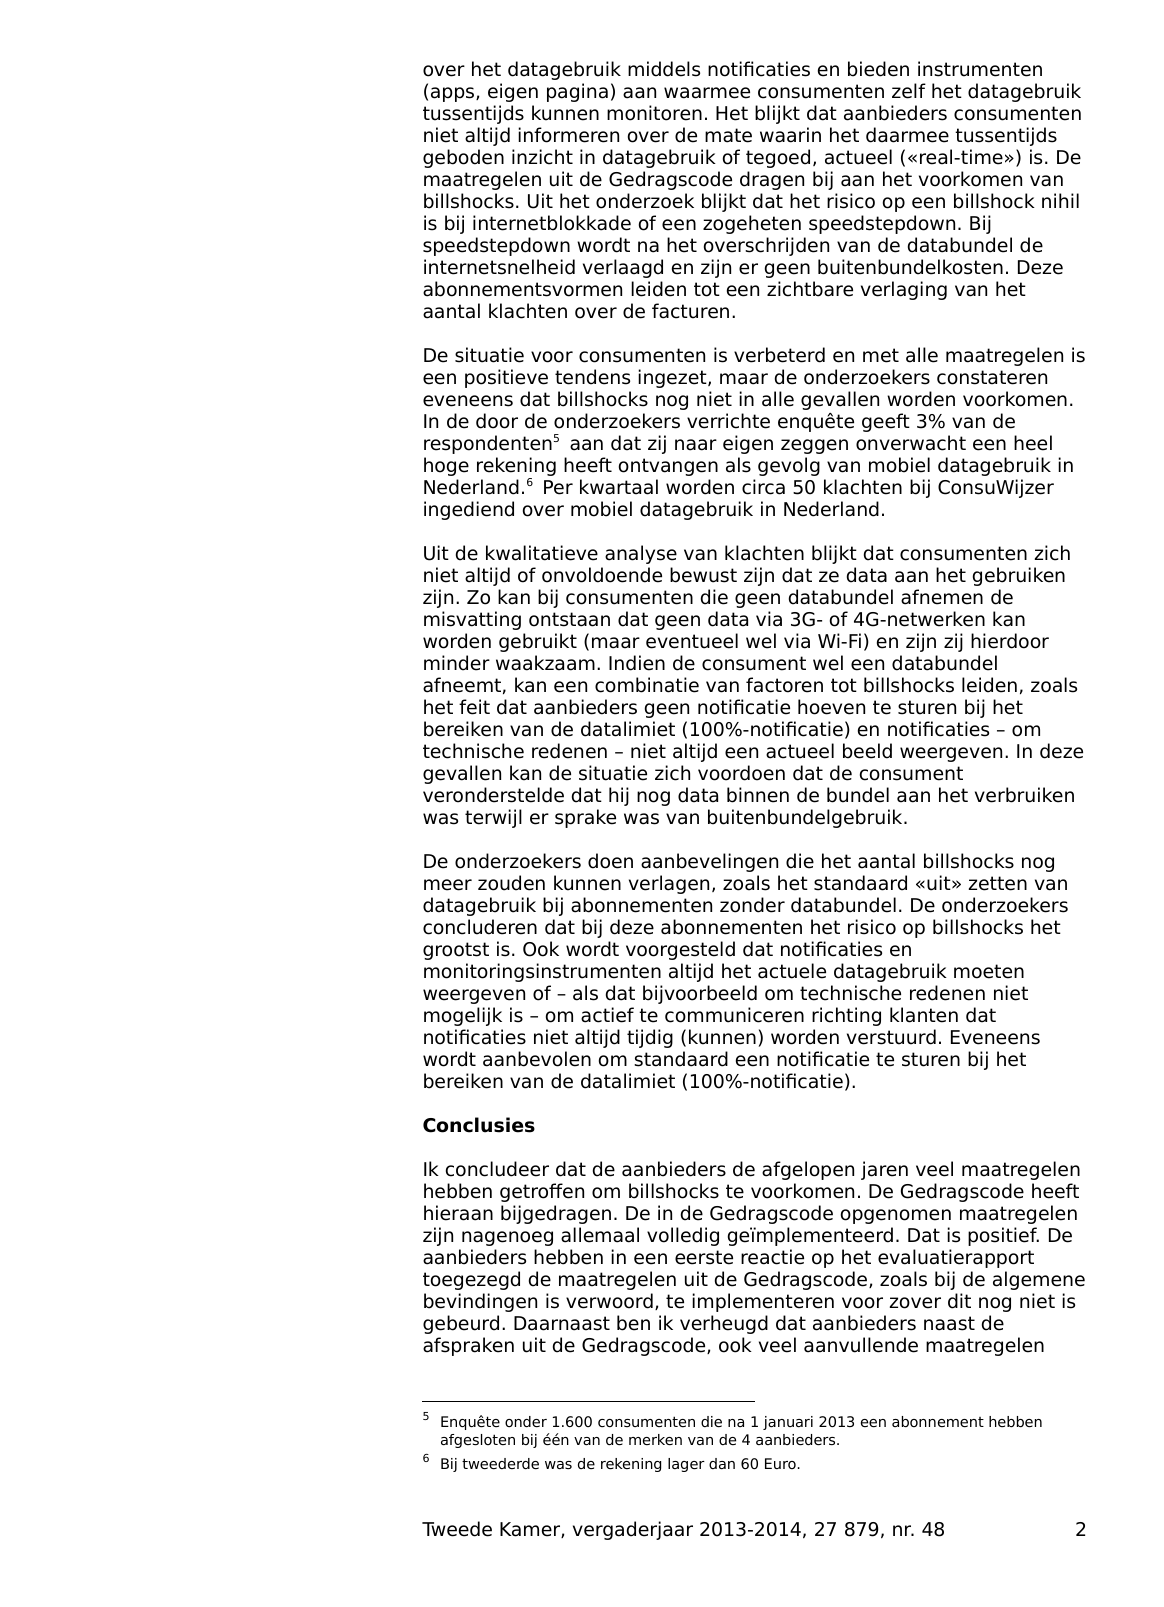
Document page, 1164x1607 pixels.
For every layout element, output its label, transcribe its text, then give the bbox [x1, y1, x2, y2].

text Bij tweederde was de rekening lager dan 60 Euro. [422, 1452, 1087, 1474]
text De onderzoekers doen aanbevelingen die het aantal billshocks nog meer zouden kunnen verlagen, zoals het standaard «uit» zetten van datagebruik bij abonnementen zonder databundel. De onderzoekers concluderen dat bij deze abonnementen het risico op billshocks het grootst is. Ook wordt voorgesteld dat notificaties en monitoringsinstrumenten altijd het actuele datagebruik moeten weergeven of – als dat bijvoorbeeld om technische redenen niet mogelijk is – om actief te communiceren richting klanten dat notificaties niet altijd tijdig (kunnen) worden verstuurd. Eveneens wordt aanbevolen om standaard een notificatie te sturen bij het bereiken van de datalimiet (100%-notificatie). [422, 851, 1087, 1093]
text Uit de kwalitatieve analyse van klachten blijkt dat consumenten zich niet altijd of onvoldoende bewust zijn dat ze data aan het gebruiken zijn. Zo kan bij consumenten die geen databundel afnemen de misvatting ontstaan dat geen data via 3G- of 4G-netwerken kan worden gebruikt (maar eventueel wel via Wi-Fi) en zijn zij hierdoor minder waakzaam. Indien de consument wel een databundel afneemt, kan een combinatie van factoren tot billshocks leiden, zoals het feit dat aanbieders geen notificatie hoeven te sturen bij het bereiken van de datalimiet (100%-notificatie) en notificaties – om technische redenen – niet altijd een actueel beeld weergeven. In deze gevallen kan de situatie zich voordoen dat de consument veronderstelde dat hij nog data binnen de bundel aan het verbruiken was terwijl er sprake was van buitenbundelgebruik. [422, 543, 1087, 829]
text Ik concludeer dat de aanbieders de afgelopen jaren veel maatregelen hebben getroffen om billshocks te voorkomen. De Gedragscode heeft hieraan bijgedragen. De in de Gedragscode opgenomen maatregelen zijn nagenoeg allemaal volledig geïmplementeerd. Dat is positief. De aanbieders hebben in een eerste reactie op het evaluatierapport toegezegd de maatregelen uit de Gedragscode, zoals bij de algemene bevindingen is verwoord, te implementeren voor zover dit nog niet is gebeurd. Daarnaast ben ik verheugd dat aanbieders naast de afspraken uit de Gedragscode, ook veel aanvullende maatregelen [422, 1159, 1087, 1357]
text De situatie voor consumenten is verbeterd en met alle maatregelen is een positieve tendens ingezet, maar de onderzoekers constateren eveneens dat billshocks nog niet in alle gevallen worden voorkomen. In de door de onderzoekers verrichte enquête geeft 3% van de respondenten aan dat zij naar eigen zeggen onverwacht een heel hoge rekening heeft ontvangen als gevolg van mobiel datagebruik in Nederland. Per kwartaal worden circa 50 klachten bij ConsuWijzer ingediend over mobiel datagebruik in Nederland. [422, 345, 1087, 521]
text over het datagebruik middels notificaties en bieden instrumenten (apps, eigen pagina) aan waarmee consumenten zelf het datagebruik tussentijds kunnen monitoren. Het blijkt dat aanbieders consumenten niet altijd informeren over de mate waarin het daarmee tussentijds geboden inzicht in datagebruik of tegoed, actueel («real-time») is. De maatregelen uit de Gedragscode dragen bij aan het voorkomen van billshocks. Uit het onderzoek blijkt dat het risico op een billshock nihil is bij internetblokkade of een zogeheten speedstepdown. Bij speedstepdown wordt na het overschrijden van de databundel de internetsnelheid verlaagd en zijn er geen buitenbundelkosten. Deze abonnementsvormen leiden tot een zichtbare verlaging van het aantal klachten over de facturen. [422, 59, 1087, 323]
text Enquête onder 1.600 consumenten die na 1 januari 2013 een abonnement hebben afgesloten bij één van de merken van de 4 aanbieders. [422, 1410, 1087, 1449]
subtitle Conclusies [422, 1115, 1087, 1137]
